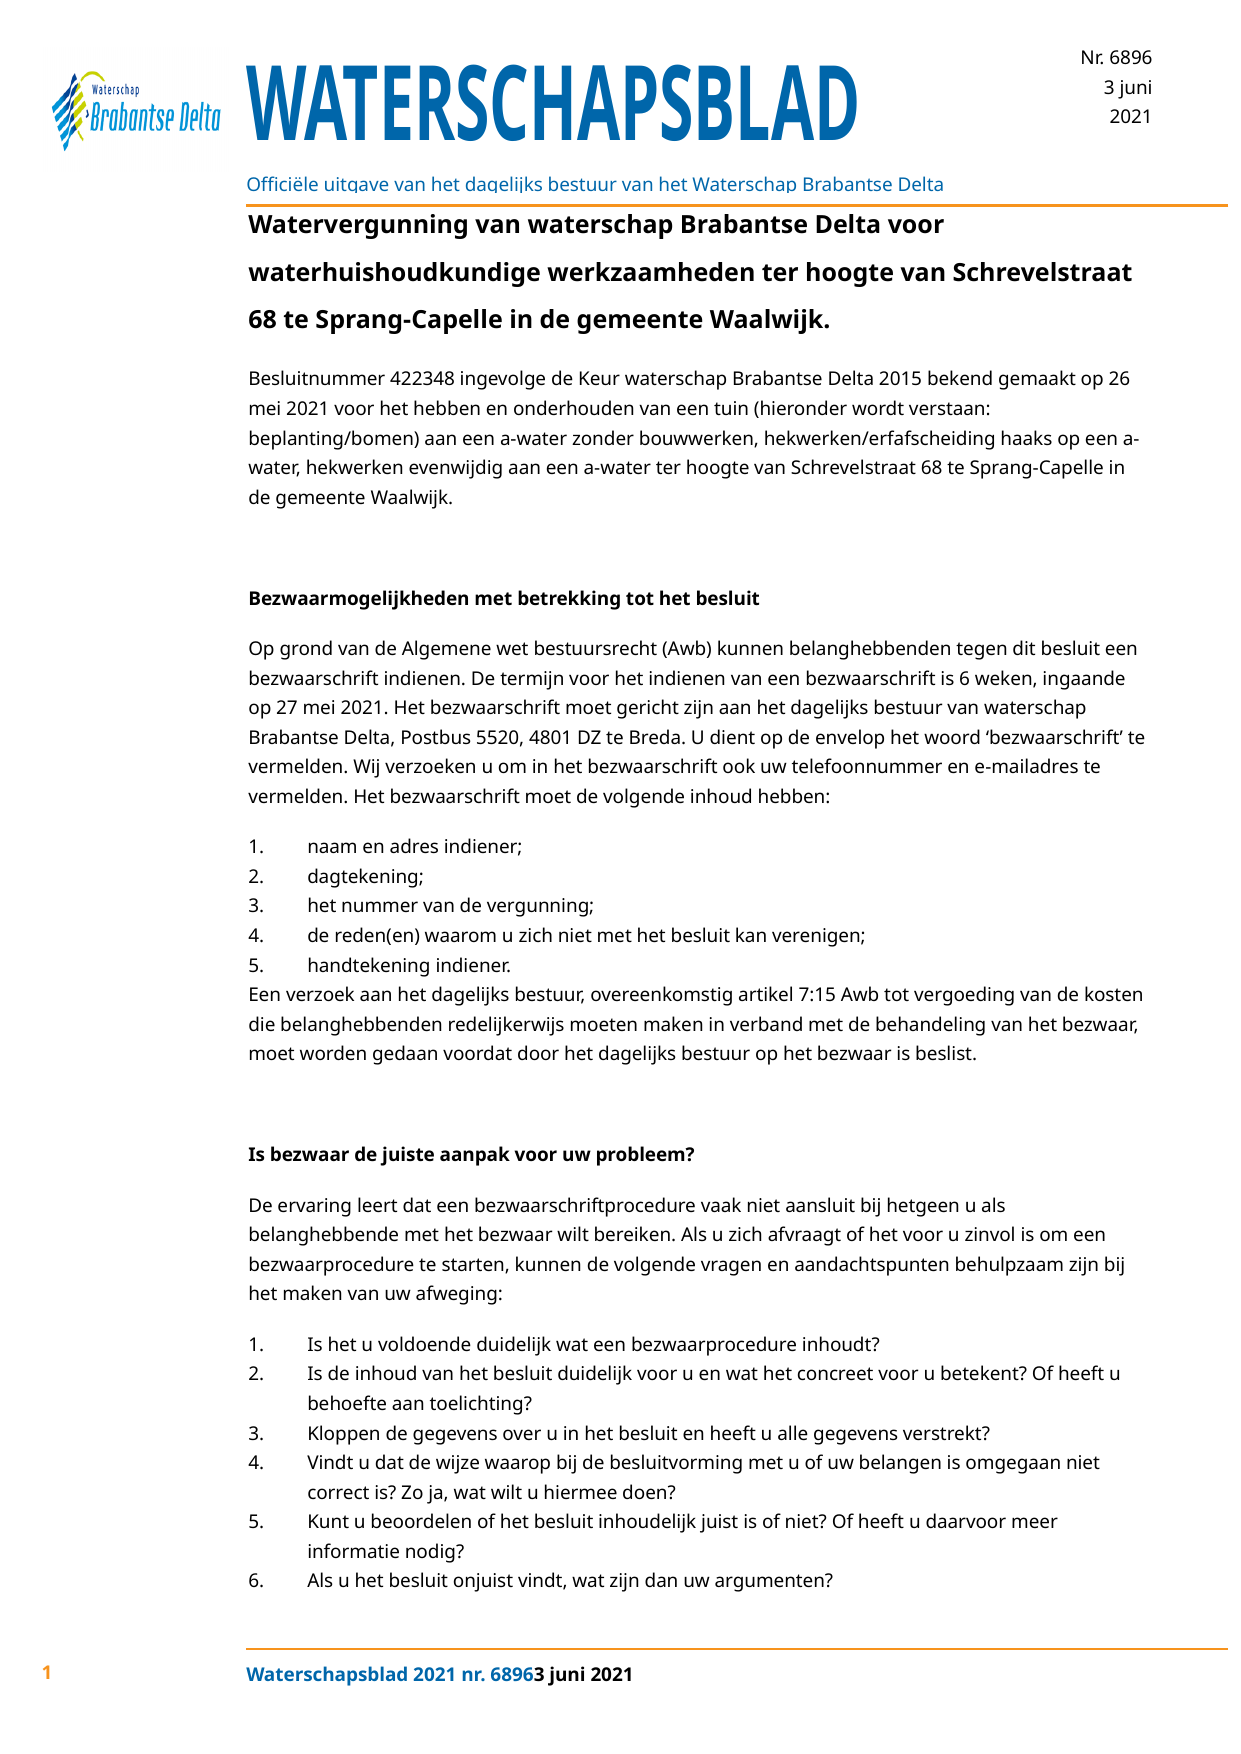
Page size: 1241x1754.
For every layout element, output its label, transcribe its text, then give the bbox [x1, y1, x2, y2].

list Vindt u dat de wijze waarop bij de besluitvorming met u of uw belangen is omgegaan niet correct is? Zo ja, wat wilt u hiermee doen? [248, 1449, 1152, 1504]
text Een verzoek aan het dagelijks bestuur, overeenkomstig artikel 7:15 Awb tot vergoeding van de kosten die belanghebbenden redelijkerwijs moeten maken in verband met de behandeling van het bezwaar, moet worden gedaan voordat door het dagelijks bestuur op het bezwaar is beslist. [248, 981, 1152, 1066]
list de reden(en) waarom u zich niet met het besluit kan verenigen; [248, 922, 1152, 948]
list Kloppen de gegevens over u in het besluit en heeft u alle gegevens verstrekt? [248, 1420, 1152, 1445]
text Op grond van de Algemene wet bestuursrecht (Awb) kunnen belanghebbenden tegen dit besluit een bezwaarschrift indienen. De termijn voor het indienen van een bezwaarschrift is 6 weken, ingaande op 27 mei 2021. Het bezwaarschrift moet gericht zijn aan het dagelijks bestuur van waterschap Brabantse Delta, Postbus 5520, 4801 DZ te Breda. U dient op de envelop het woord ‘bezwaarschrift’ te vermelden. Wij verzoeken u om in het bezwaarschrift ook uw telefoonnummer en e‑mailadres te vermelden. Het bezwaarschrift moet de volgende inhoud hebben: [248, 635, 1152, 809]
list Is de inhoud van het besluit duidelijk voor u en wat het concreet voor u betekent? Of heeft u behoefte aan toelichting? [248, 1361, 1152, 1416]
text De ervaring leert dat een bezwaarschriftprocedure vaak niet aansluit bij hetgeen u als belanghebbende met het bezwaar wilt bereiken. Als u zich afvraagt of het voor u zinvol is om een bezwaarprocedure te starten, kunnen de volgende vragen en aandachtspunten behulpzaam zijn bij het maken van uw afweging: [248, 1192, 1152, 1306]
list Kunt u beoordelen of het besluit inhoudelijk juist is of niet? Of heeft u daarvoor meer informatie nodig? [248, 1508, 1152, 1564]
text Bezwaarmogelijkheden met betrekking tot het besluit [248, 585, 1152, 610]
list handtekening indiener. [248, 952, 1152, 977]
text Watervergunning van waterschap Brabantse Delta voor waterhuishoudkundige werkzaamheden ter hoogte van Schrevelstraat 68 te Sprang-Capelle in de gemeente Waalwijk. [248, 207, 1152, 336]
list dagtekening; [248, 863, 1152, 889]
list Is het u voldoende duidelijk wat een bezwaarprocedure inhoudt? [248, 1331, 1152, 1357]
text Is bezwaar de juiste aanpak voor uw probleem? [248, 1141, 1152, 1167]
picture [41, 47, 231, 172]
list het nummer van de vergunning; [248, 893, 1152, 918]
list Als u het besluit onjuist vindt, wat zijn dan uw argumenten? [248, 1568, 1152, 1593]
list naam en adres indiener; [248, 833, 1152, 859]
text Besluitnummer 422348 ingevolge de Keur waterschap Brabantse Delta 2015 bekend gemaakt op 26 mei 2021 voor het hebben en onderhouden van een tuin (hieronder wordt verstaan: beplanting/bomen) aan een a-water zonder bouwwerken, hekwerken/erfafscheiding haaks op een a-water, hekwerken evenwijdig aan een a-water ter hoogte van Schrevelstraat 68 te Sprang-Capelle in de gemeente Waalwijk. [248, 366, 1152, 509]
